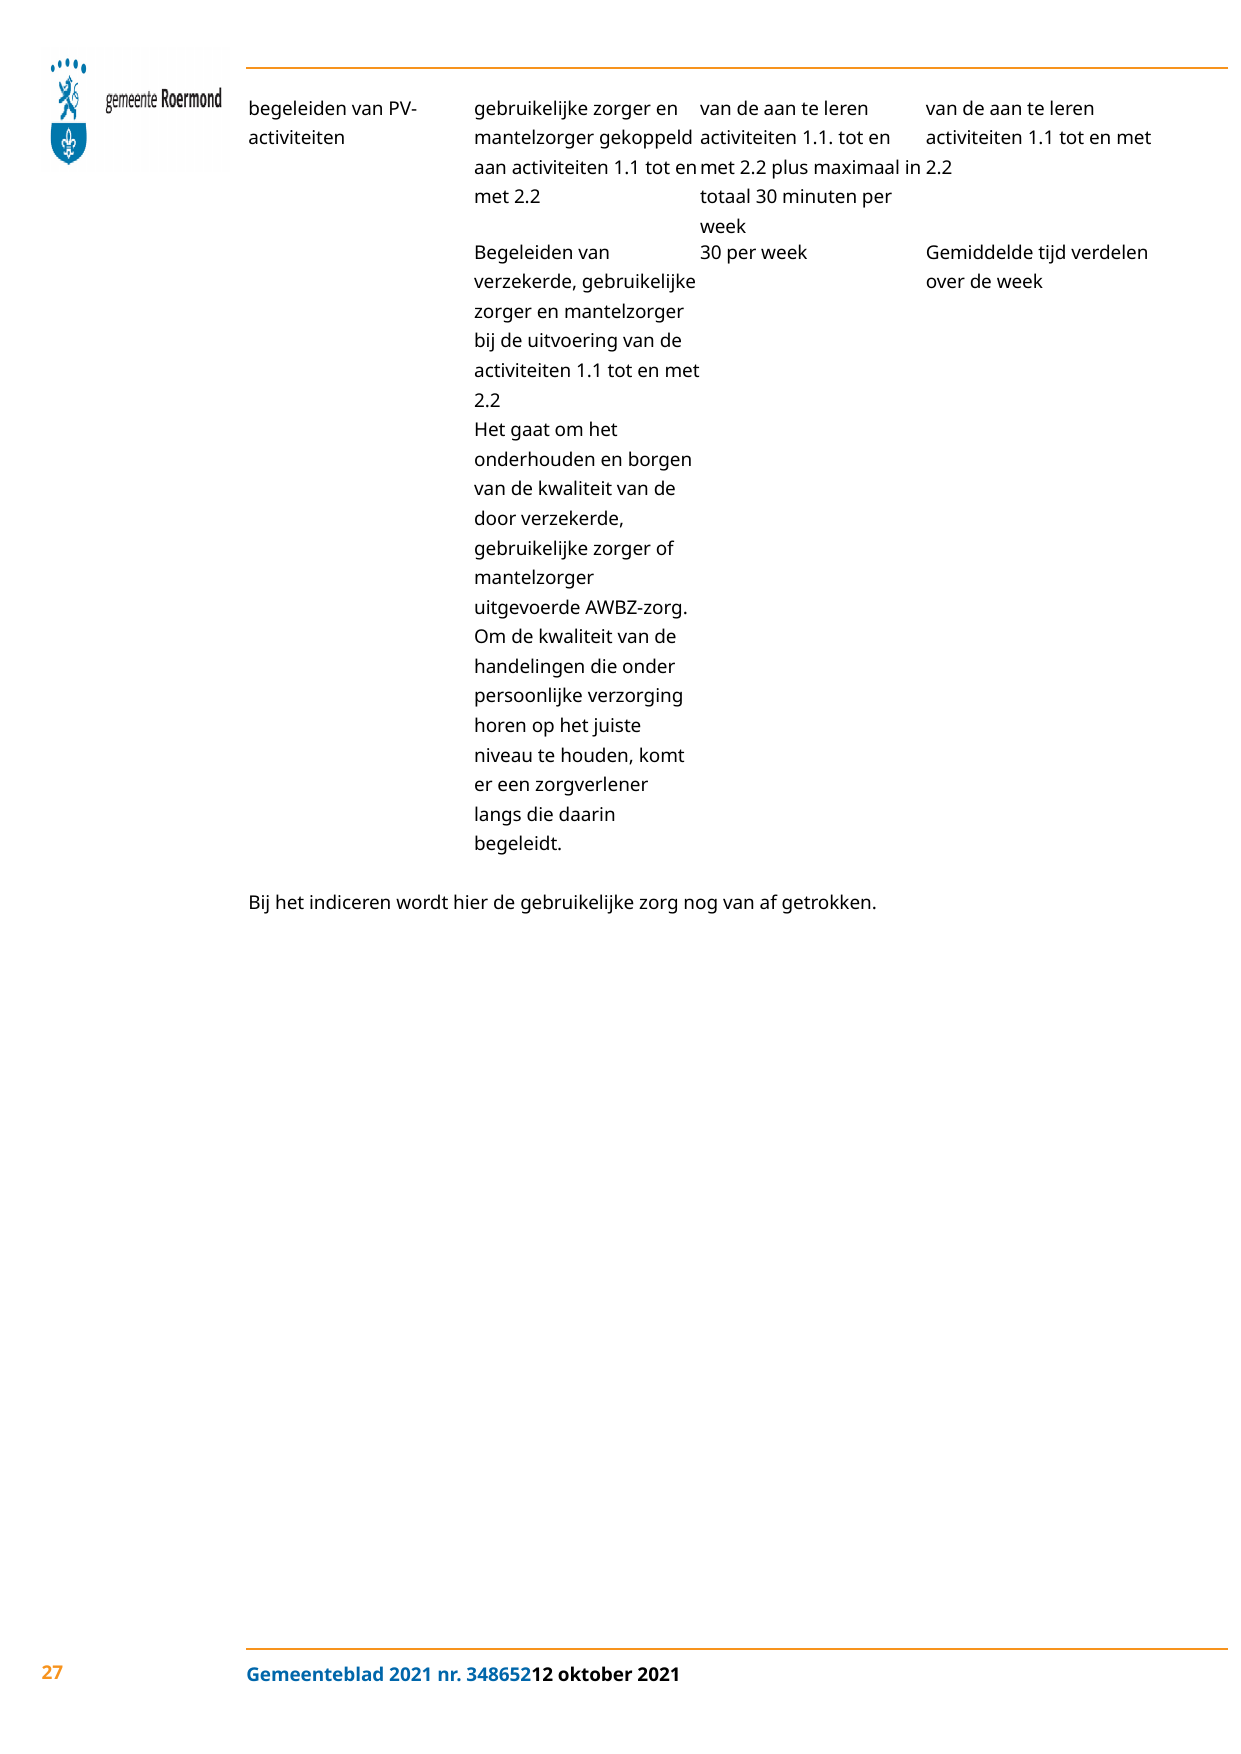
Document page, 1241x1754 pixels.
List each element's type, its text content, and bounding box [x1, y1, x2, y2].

table_cell Begeleiden van verzekerde, gebruikelijke zorger en mantelzorger bij de uitvoering van de activiteiten 1.1 tot en met 2.2 Het gaat om het onderhouden en borgen van de kwaliteit van de door verzekerde, gebruikelijke zorger of mantelzorger uitgevoerde AWBZ-zorg. Om de kwaliteit van de handelingen die onder persoonlijke verzorging horen op het juiste niveau te houden, komt er een zorgverlener langs die daarin begeleidt. [474, 239, 700, 856]
table_cell begeleiden van PV-activiteiten [248, 95, 474, 239]
text Bij het indiceren wordt hier de gebruikelijke zorg nog van af getrokken. [248, 889, 1152, 915]
table_cell gebruikelijke zorger en mantelzorger gekoppeld aan activiteiten 1.1 tot en met 2.2 [474, 95, 700, 239]
picture [41, 47, 231, 172]
table_cell Gemiddelde tijd verdelen over de week [926, 239, 1152, 856]
table_cell van de aan te leren activiteiten 1.1. tot en met 2.2 plus maximaal in totaal 30 minuten per week [700, 95, 926, 239]
table_cell [248, 239, 474, 856]
table_cell 30 per week [700, 239, 926, 856]
table_cell van de aan te leren activiteiten 1.1 tot en met 2.2 [926, 95, 1152, 239]
